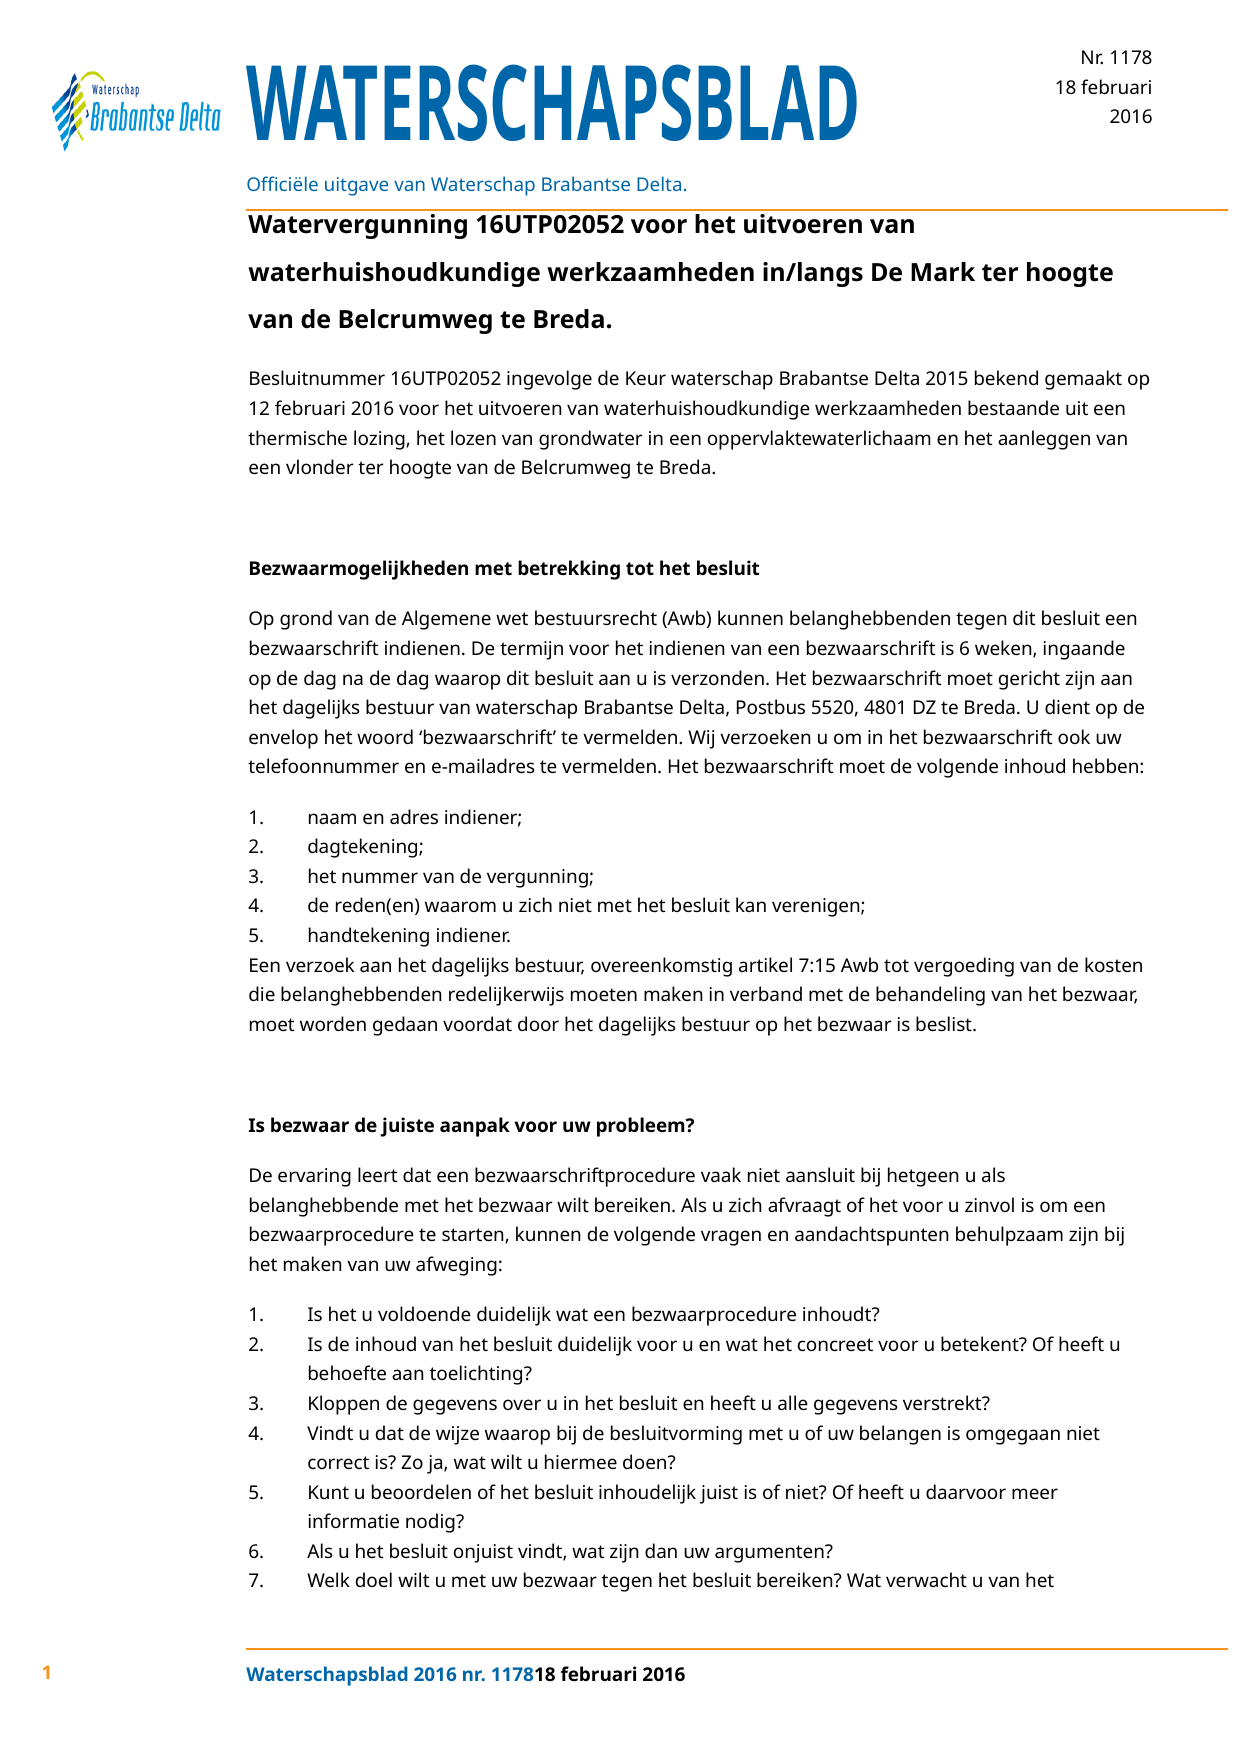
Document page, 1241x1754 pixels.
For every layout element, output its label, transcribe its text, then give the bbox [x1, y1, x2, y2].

text Een verzoek aan het dagelijks bestuur, overeenkomstig artikel 7:15 Awb tot vergoeding van de kosten die belanghebbenden redelijkerwijs moeten maken in verband met de behandeling van het bezwaar, moet worden gedaan voordat door het dagelijks bestuur op het bezwaar is beslist. [248, 952, 1152, 1037]
text Watervergunning 16UTP02052 voor het uitvoeren van waterhuishoudkundige werkzaamheden in/langs De Mark ter hoogte van de Belcrumweg te Breda. [248, 211, 1152, 336]
list Is het u voldoende duidelijk wat een bezwaarprocedure inhoudt? [248, 1301, 1152, 1327]
list Is de inhoud van het besluit duidelijk voor u en wat het concreet voor u betekent? Of heeft u behoefte aan toelichting? [248, 1331, 1152, 1386]
list handtekening indiener. [248, 922, 1152, 948]
list naam en adres indiener; [248, 804, 1152, 829]
text Op grond van de Algemene wet bestuursrecht (Awb) kunnen belanghebbenden tegen dit besluit een bezwaarschrift indienen. De termijn voor het indienen van een bezwaarschrift is 6 weken, ingaande op de dag na de dag waarop dit besluit aan u is verzonden. Het bezwaarschrift moet gericht zijn aan het dagelijks bestuur van waterschap Brabantse Delta, Postbus 5520, 4801 DZ te Breda. U dient op de envelop het woord ‘bezwaarschrift’ te vermelden. Wij verzoeken u om in het bezwaarschrift ook uw telefoonnummer en e‑mailadres te vermelden. Het bezwaarschrift moet de volgende inhoud hebben: [248, 606, 1152, 779]
text Bezwaarmogelijkheden met betrekking tot het besluit [248, 555, 1152, 581]
list Als u het besluit onjuist vindt, wat zijn dan uw argumenten? [248, 1538, 1152, 1564]
text De ervaring leert dat een bezwaarschriftprocedure vaak niet aansluit bij hetgeen u als belanghebbende met het bezwaar wilt bereiken. Als u zich afvraagt of het voor u zinvol is om een bezwaarprocedure te starten, kunnen de volgende vragen en aandachtspunten behulpzaam zijn bij het maken van uw afweging: [248, 1162, 1152, 1277]
list de reden(en) waarom u zich niet met het besluit kan verenigen; [248, 893, 1152, 918]
list Kloppen de gegevens over u in het besluit en heeft u alle gegevens verstrekt? [248, 1390, 1152, 1416]
list Kunt u beoordelen of het besluit inhoudelijk juist is of niet? Of heeft u daarvoor meer informatie nodig? [248, 1479, 1152, 1534]
text Is bezwaar de juiste aanpak voor uw probleem? [248, 1112, 1152, 1137]
picture [41, 47, 231, 172]
list Vindt u dat de wijze waarop bij de besluitvorming met u of uw belangen is omgegaan niet correct is? Zo ja, wat wilt u hiermee doen? [248, 1420, 1152, 1475]
list dagtekening; [248, 833, 1152, 859]
text Besluitnummer 16UTP02052 ingevolge de Keur waterschap Brabantse Delta 2015 bekend gemaakt op 12 februari 2016 voor het uitvoeren van waterhuishoudkundige werkzaamheden bestaande uit een thermische lozing, het lozen van grondwater in een oppervlaktewaterlichaam en het aanleggen van een vlonder ter hoogte van de Belcrumweg te Breda. [248, 366, 1152, 480]
list Welk doel wilt u met uw bezwaar tegen het besluit bereiken? Wat verwacht u van het [248, 1568, 1152, 1593]
list het nummer van de vergunning; [248, 863, 1152, 889]
